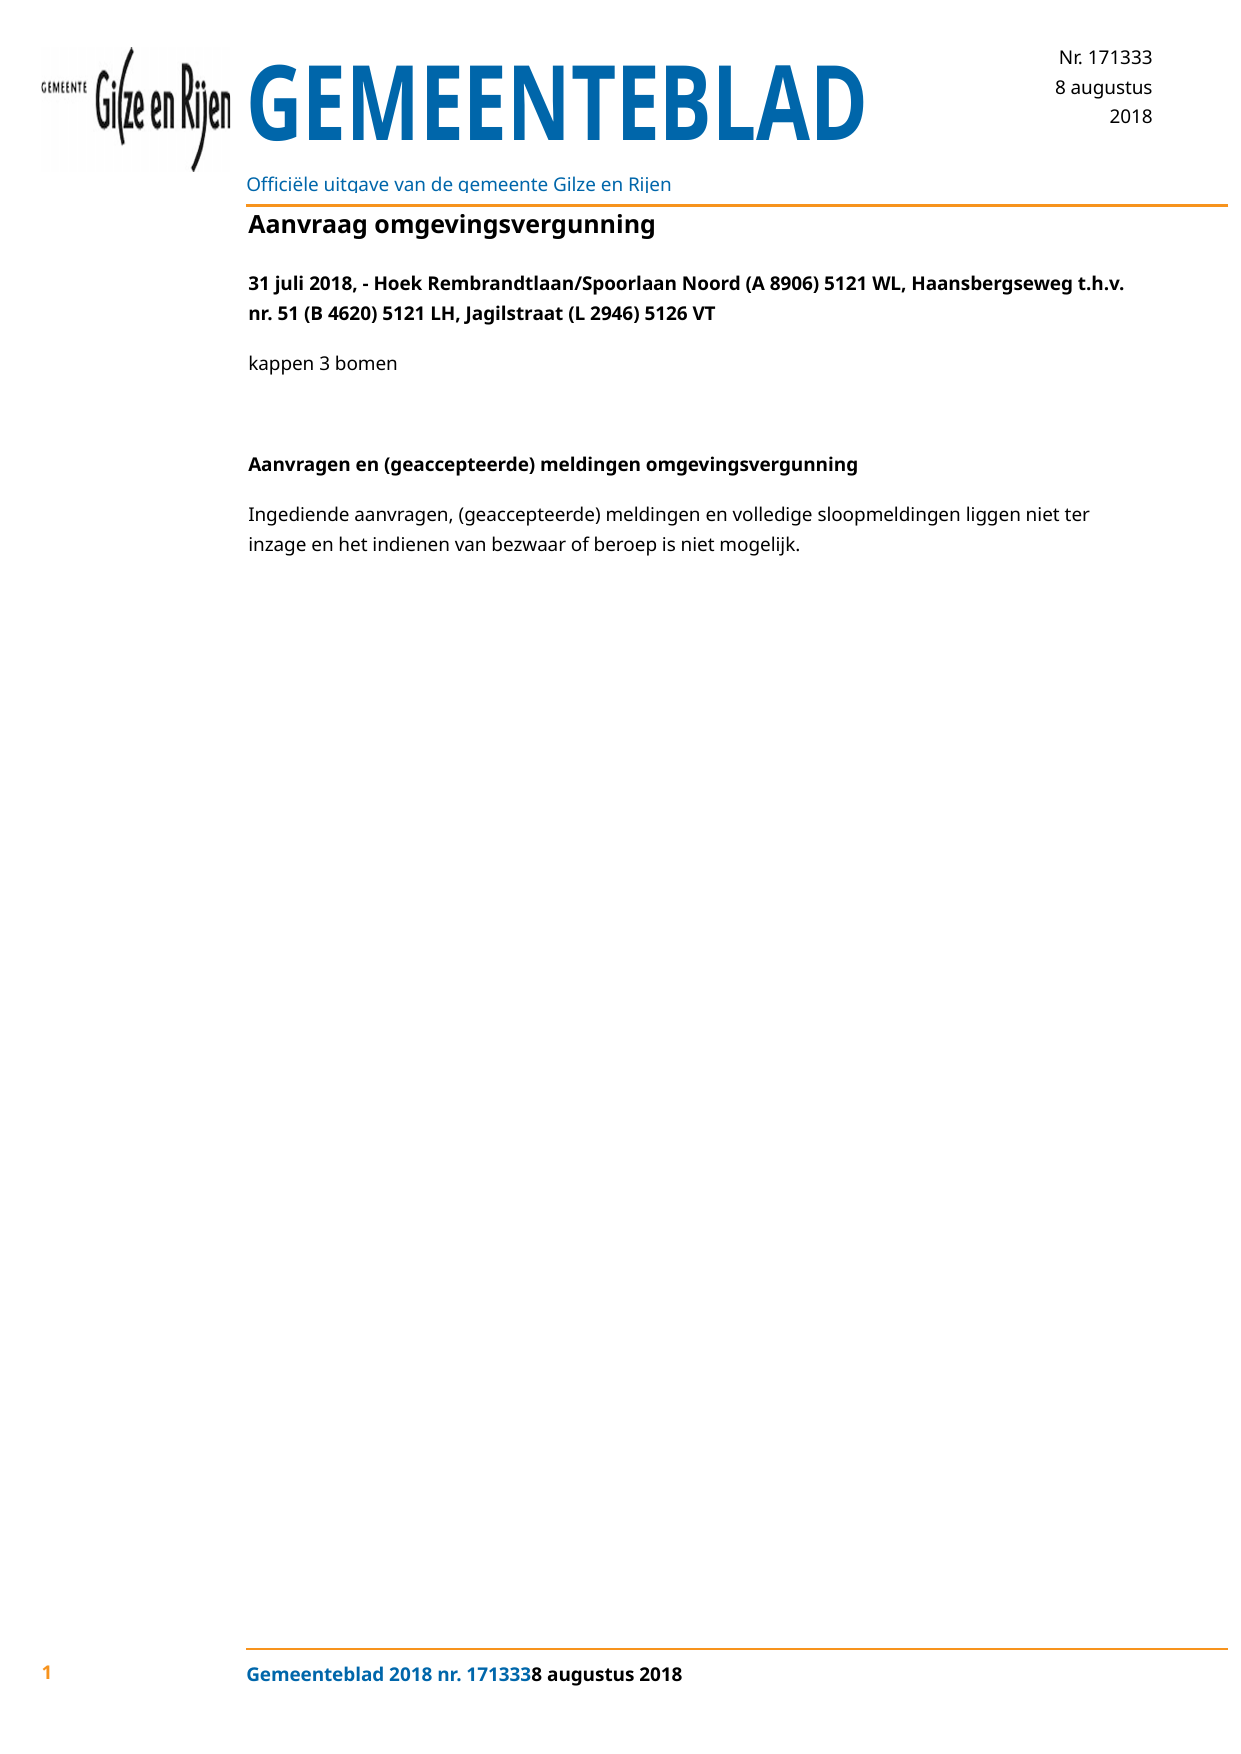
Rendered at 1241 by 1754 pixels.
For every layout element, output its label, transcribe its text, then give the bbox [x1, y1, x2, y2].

text Aanvraag omgevingsvergunning [248, 207, 1152, 241]
text kappen 3 bomen [248, 350, 1152, 376]
text Aanvragen en (geaccepteerde) meldingen omgevingsvergunning [248, 451, 1152, 477]
text 31 juli 2018, - Hoek Rembrandtlaan/Spoorlaan Noord (A 8906) 5121 WL, Haansbergseweg t.h.v. nr. 51 (B 4620) 5121 LH, Jagilstraat (L 2946) 5126 VT [248, 270, 1152, 326]
text Ingediende aanvragen, (geaccepteerde) meldingen en volledige sloopmeldingen liggen niet ter inzage en het indienen van bezwaar of beroep is niet mogelijk. [248, 502, 1152, 557]
picture [41, 47, 231, 172]
